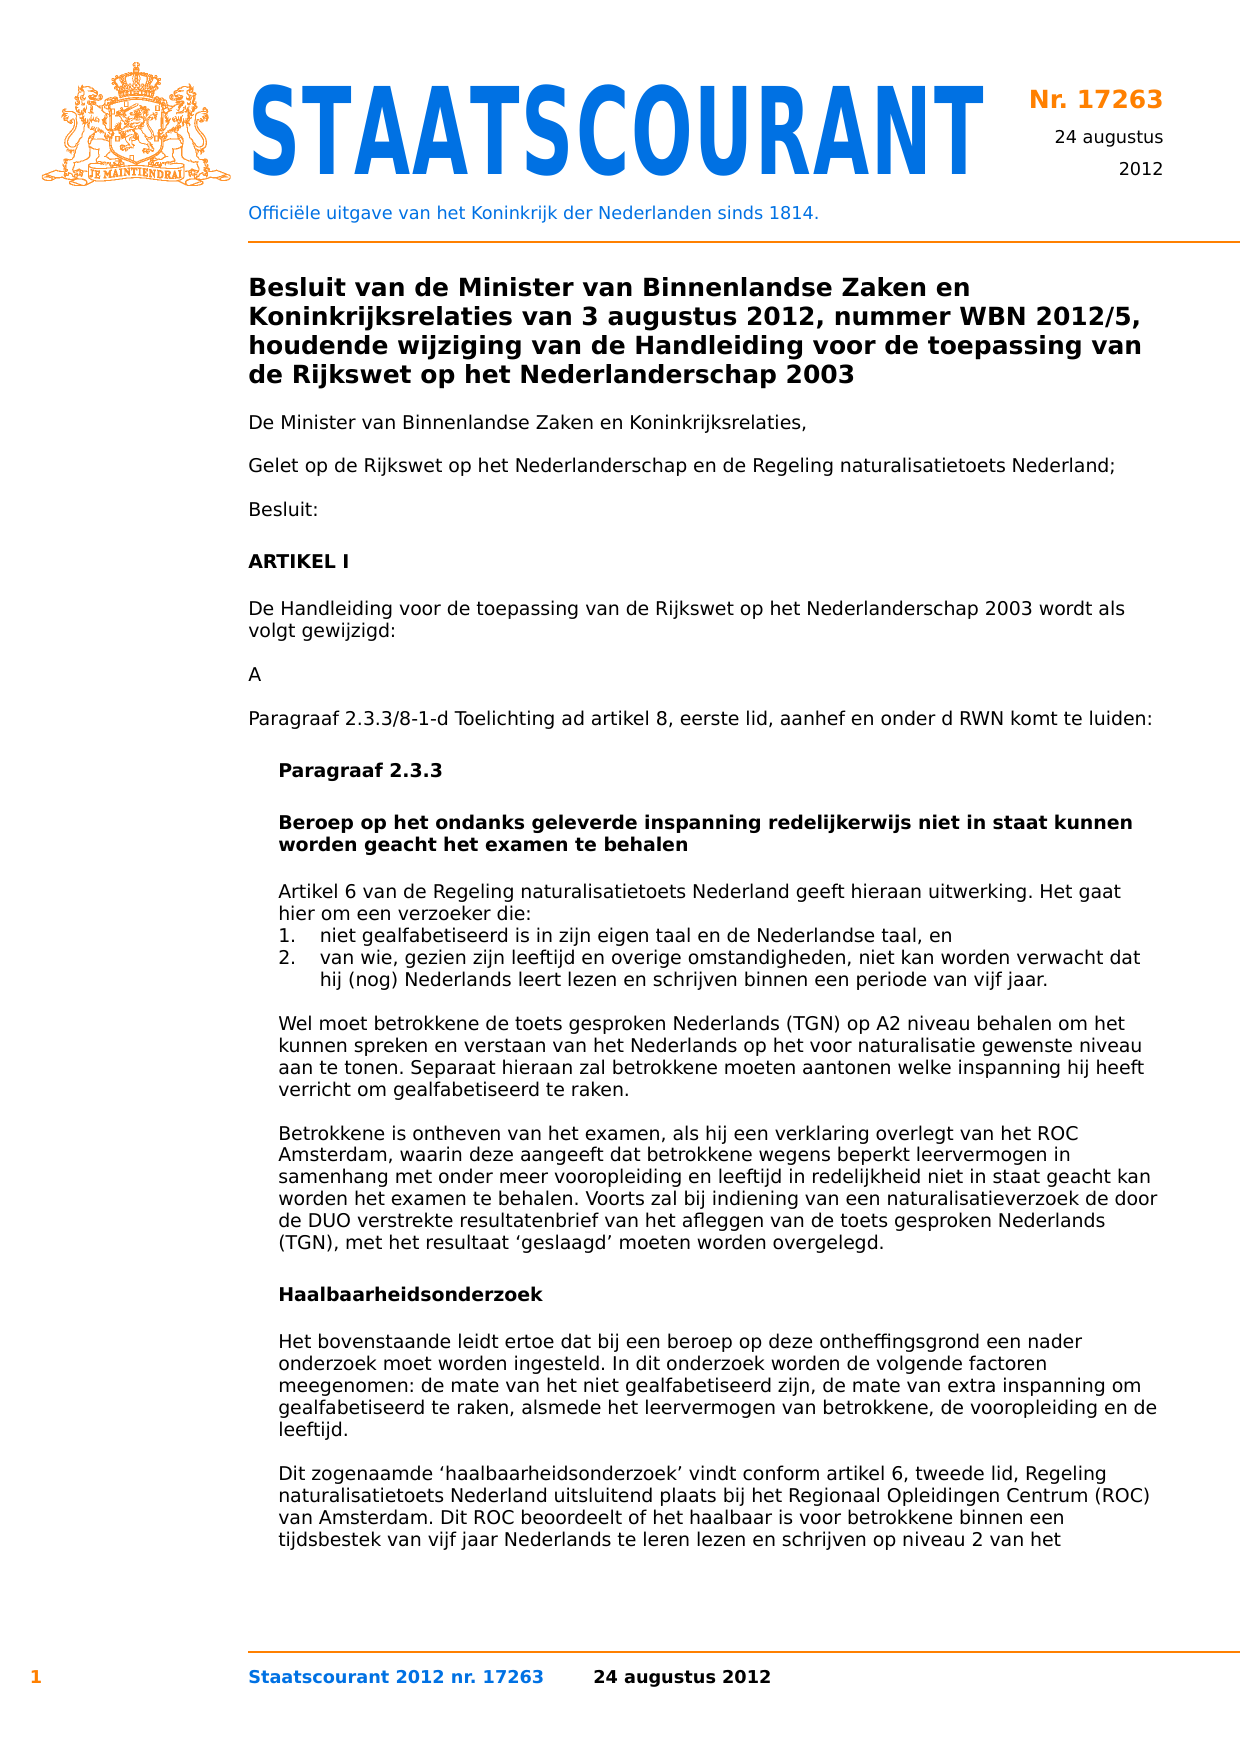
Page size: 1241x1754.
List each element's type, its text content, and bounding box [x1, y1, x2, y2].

text Gelet op de Rijkswet op het Nederlanderschap en de Regeling naturalisatietoets Nederland; [248, 455, 1163, 477]
text Betrokkene is ontheven van het examen, als hij een verklaring overlegt van het ROC Amsterdam, waarin deze aangeeft dat betrokkene wegens beperkt leervermogen in samenhang met onder meer vooropleiding en leeftijd in redelijkheid niet in staat geacht kan worden het examen te behalen. Voorts zal bij indiening van een naturalisatieverzoek de door de DUO verstrekte resultatenbrief van het afleggen van de toets gesproken Nederlands (TGN), met het resultaat ‘geslaagd’ moeten worden overgelegd. [278, 1122, 1163, 1254]
text Het bovenstaande leidt ertoe dat bij een beroep op deze ontheffingsgrond een nader onderzoek moet worden ingesteld. In dit onderzoek worden de volgende factoren meegenomen: de mate van het niet gealfabetiseerd zijn, de mate van extra inspanning om gealfabetiseerd te raken, alsmede het leervermogen van betrokkene, de vooropleiding en de leeftijd. [278, 1331, 1163, 1441]
table_header STAATSCOURANT [248, 62, 998, 203]
table_cell 24 augustus [998, 121, 1240, 153]
subtitle Besluit van de Minister van Binnenlandse Zaken en Koninkrijksrelaties van 3 augustus 2012, nummer WBN 2012/5, houdende wijziging van de Handleiding voor de toepassing van de Rijkswet op het Nederlanderschap 2003 [248, 273, 1163, 390]
text Wel moet betrokkene de toets gesproken Nederlands (TGN) op A2 niveau behalen om het kunnen spreken en verstaan van het Nederlands op het voor naturalisatie gewenste niveau aan te tonen. Separaat hieraan zal betrokkene moeten aantonen welke inspanning hij heeft verricht om gealfabetiseerd te raken. [278, 1013, 1163, 1101]
text Besluit: [248, 499, 1163, 521]
table_header Nr. 17263 [998, 62, 1240, 121]
picture [41, 62, 231, 186]
table_cell 2012 [998, 153, 1240, 203]
subtitle ARTIKEL I [248, 551, 1163, 573]
text 2. van wie, gezien zijn leeftijd en overige omstandigheden, niet kan worden verwacht dat hij (nog) Nederlands leert lezen en schrijven binnen een periode van vijf jaar. [278, 947, 1163, 991]
text 1. niet gealfabetiseerd is in zijn eigen taal en de Nederlandse taal, en [278, 925, 1163, 947]
text Dit zogenaamde ‘haalbaarheidsonderzoek’ vindt conform artikel 6, tweede lid, Regeling naturalisatietoets Nederland uitsluitend plaats bij het Regionaal Opleidingen Centrum (ROC) van Amsterdam. Dit ROC beoordeelt of het haalbaar is voor betrokkene binnen een tijdsbestek van vijf jaar Nederlands te leren lezen en schrijven op niveau 2 van het [278, 1463, 1163, 1551]
text A [248, 664, 1163, 686]
text Artikel 6 van de Regeling naturalisatietoets Nederland geeft hieraan uitwerking. Het gaat hier om een verzoeker die: [278, 881, 1163, 925]
table_cell Officiële uitgave van het Koninkrijk der Nederlanden sinds 1814. [248, 203, 1240, 241]
subtitle Paragraaf 2.3.3 [278, 760, 1163, 782]
text De Handleiding voor de toepassing van de Rijkswet op het Nederlanderschap 2003 wordt als volgt gewijzigd: [248, 598, 1163, 642]
text Paragraaf 2.3.3/8-1-d Toelichting ad artikel 8, eerste lid, aanhef en onder d RWN komt te luiden: [248, 708, 1163, 730]
subtitle Beroep op het ondanks geleverde inspanning redelijkerwijs niet in staat kunnen worden geacht het examen te behalen [278, 812, 1163, 856]
table_header [25, 62, 248, 241]
subtitle Haalbaarheidsonderzoek [278, 1284, 1163, 1306]
text De Minister van Binnenlandse Zaken en Koninkrijksrelaties, [248, 412, 1163, 433]
